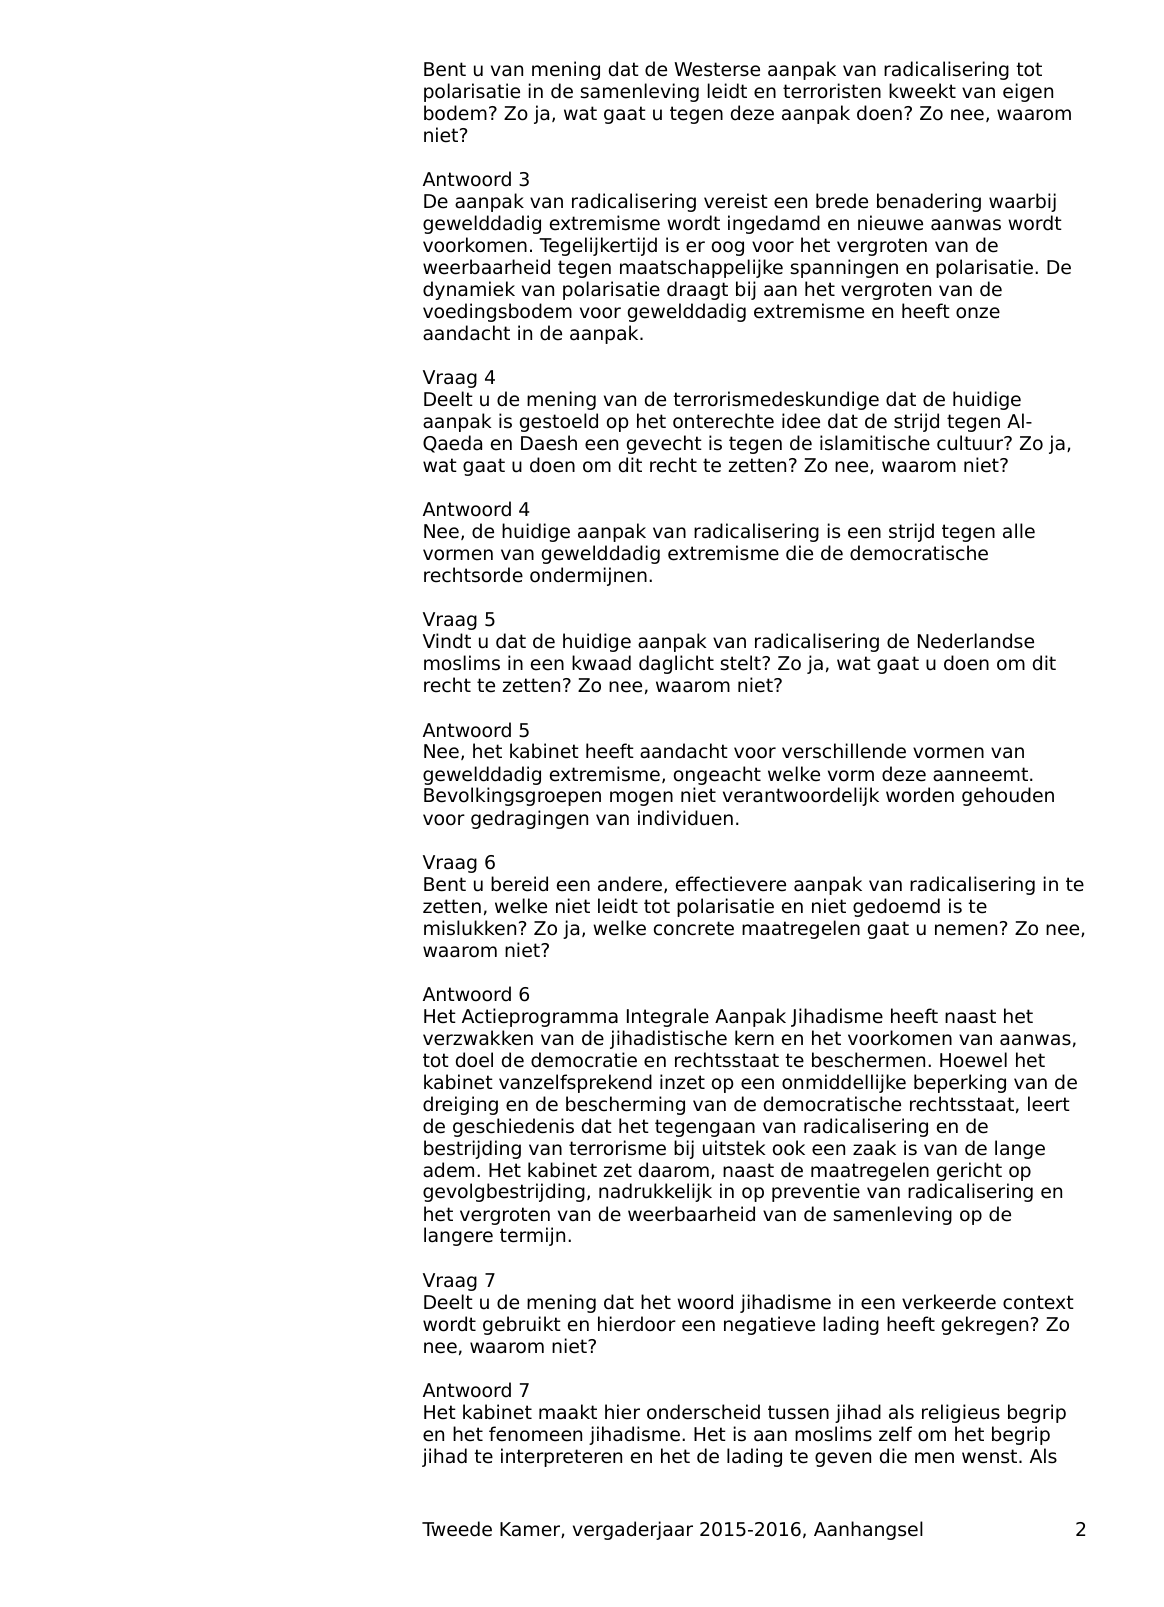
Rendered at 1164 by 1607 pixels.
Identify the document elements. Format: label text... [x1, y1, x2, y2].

text Antwoord 6 [422, 984, 1087, 1006]
text Deelt u de mening dat het woord jihadisme in een verkeerde context wordt gebruikt en hierdoor een negatieve lading heeft gekregen? Zo nee, waarom niet? [422, 1292, 1087, 1357]
text Het kabinet maakt hier onderscheid tussen jihad als religieus begrip en het fenomeen jihadisme. Het is aan moslims zelf om het begrip jihad te interpreteren en het de lading te geven die men wenst. Als [422, 1402, 1087, 1468]
text Nee, de huidige aanpak van radicalisering is een strijd tegen alle vormen van gewelddadig extremisme die de democratische rechtsorde ondermijnen. [422, 521, 1087, 587]
text Nee, het kabinet heeft aandacht voor verschillende vormen van gewelddadig extremisme, ongeacht welke vorm deze aanneemt. Bevolkingsgroepen mogen niet verantwoordelijk worden gehouden voor gedragingen van individuen. [422, 741, 1087, 829]
text Vindt u dat de huidige aanpak van radicalisering de Nederlandse moslims in een kwaad daglicht stelt? Zo ja, wat gaat u doen om dit recht te zetten? Zo nee, waarom niet? [422, 631, 1087, 697]
text Antwoord 5 [422, 719, 1087, 741]
text Bent u van mening dat de Westerse aanpak van radicalisering tot polarisatie in de samenleving leidt en terroristen kweekt van eigen bodem? Zo ja, wat gaat u tegen deze aanpak doen? Zo nee, waarom niet? [422, 59, 1087, 147]
text Antwoord 4 [422, 499, 1087, 521]
text Bent u bereid een andere, effectievere aanpak van radicalisering in te zetten, welke niet leidt tot polarisatie en niet gedoemd is te mislukken? Zo ja, welke concrete maatregelen gaat u nemen? Zo nee, waarom niet? [422, 873, 1087, 961]
text Vraag 4 [422, 367, 1087, 389]
text De aanpak van radicalisering vereist een brede benadering waarbij gewelddadig extremisme wordt ingedamd en nieuwe aanwas wordt voorkomen. Tegelijkertijd is er oog voor het vergroten van de weerbaarheid tegen maatschappelijke spanningen en polarisatie. De dynamiek van polarisatie draagt bij aan het vergroten van de voedingsbodem voor gewelddadig extremisme en heeft onze aandacht in de aanpak. [422, 191, 1087, 345]
text Antwoord 7 [422, 1380, 1087, 1402]
text Het Actieprogramma Integrale Aanpak Jihadisme heeft naast het verzwakken van de jihadistische kern en het voorkomen van aanwas, tot doel de democratie en rechtsstaat te beschermen. Hoewel het kabinet vanzelfsprekend inzet op een onmiddellijke beperking van de dreiging en de bescherming van de democratische rechtsstaat, leert de geschiedenis dat het tegengaan van radicalisering en de bestrijding van terrorisme bij uitstek ook een zaak is van de lange adem. Het kabinet zet daarom, naast de maatregelen gericht op gevolgbestrijding, nadrukkelijk in op preventie van radicalisering en het vergroten van de weerbaarheid van de samenleving op de langere termijn. [422, 1006, 1087, 1247]
text Antwoord 3 [422, 169, 1087, 191]
text Vraag 6 [422, 852, 1087, 873]
text Vraag 5 [422, 609, 1087, 631]
text Vraag 7 [422, 1269, 1087, 1292]
text Deelt u de mening van de terrorismedeskundige dat de huidige aanpak is gestoeld op het onterechte idee dat de strijd tegen Al-Qaeda en Daesh een gevecht is tegen de islamitische cultuur? Zo ja, wat gaat u doen om dit recht te zetten? Zo nee, waarom niet? [422, 389, 1087, 477]
